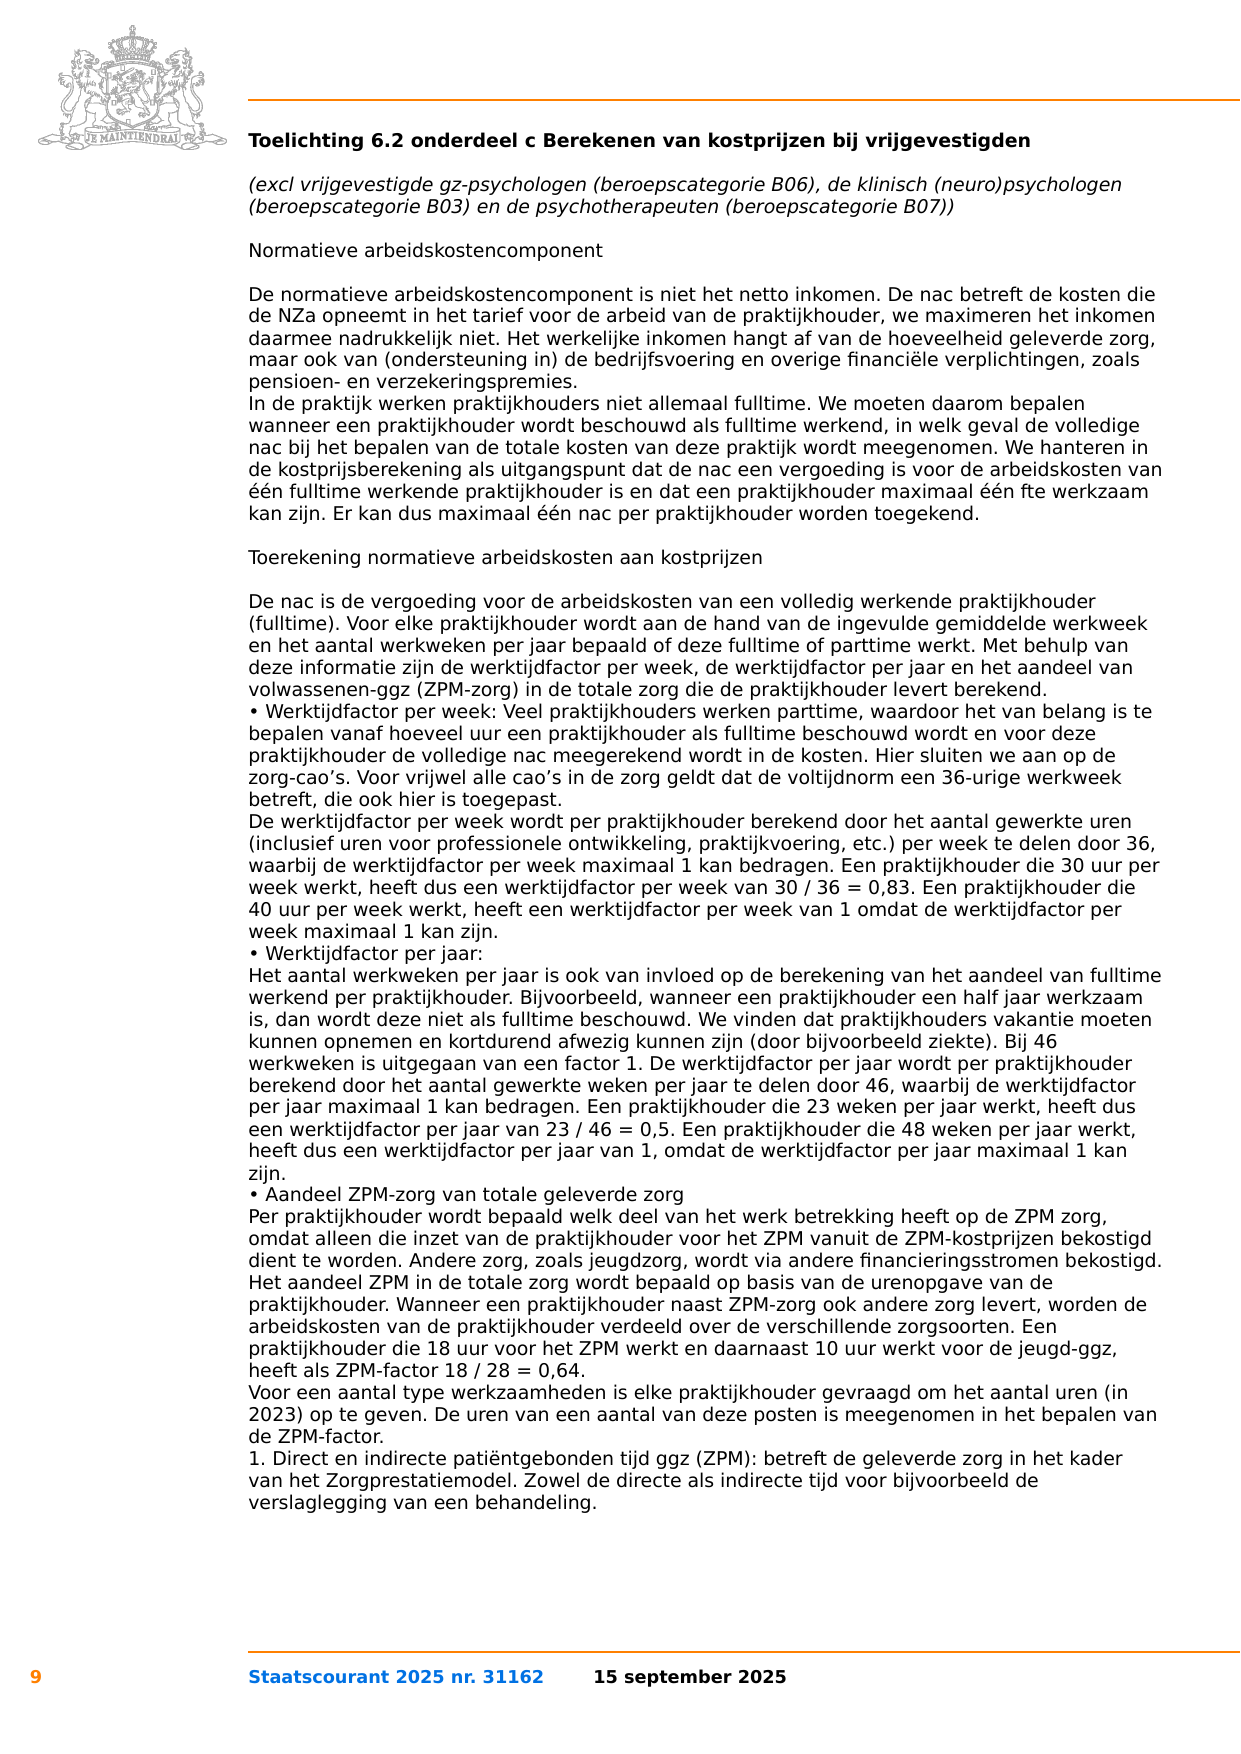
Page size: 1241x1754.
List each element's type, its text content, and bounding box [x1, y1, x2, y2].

text 1. Direct en indirecte patiëntgebonden tijd ggz (ZPM): betreft de geleverde zorg in het kader van het Zorgprestatiemodel. Zowel de directe als indirecte tijd voor bijvoorbeeld de verslaglegging van een behandeling. [248, 1448, 1163, 1514]
text • Aandeel ZPM-zorg van totale geleverde zorg [248, 1184, 1163, 1206]
text In de praktijk werken praktijkhouders niet allemaal fulltime. We moeten daarom bepalen wanneer een praktijkhouder wordt beschouwd als fulltime werkend, in welk geval de volledige nac bij het bepalen van de totale kosten van deze praktijk wordt meegenomen. We hanteren in de kostprijsberekening als uitgangspunt dat de nac een vergoeding is voor de arbeidskosten van één fulltime werkende praktijkhouder is en dat een praktijkhouder maximaal één fte werkzaam kan zijn. Er kan dus maximaal één nac per praktijkhouder worden toegekend. [248, 393, 1163, 525]
subtitle Normatieve arbeidskostencomponent [248, 239, 1163, 262]
text De normatieve arbeidskostencomponent is niet het netto inkomen. De nac betreft de kosten die de NZa opneemt in het tarief voor de arbeid van de praktijkhouder, we maximeren het inkomen daarmee nadrukkelijk niet. Het werkelijke inkomen hangt af van de hoeveelheid geleverde zorg, maar ook van (ondersteuning in) de bedrijfsvoering en overige financiële verplichtingen, zoals pensioen- en verzekeringspremies. [248, 283, 1163, 393]
text Het aantal werkweken per jaar is ook van invloed op de berekening van het aandeel van fulltime werkend per praktijkhouder. Bijvoorbeeld, wanneer een praktijkhouder een half jaar werkzaam is, dan wordt deze niet als fulltime beschouwd. We vinden dat praktijkhouders vakantie moeten kunnen opnemen en kortdurend afwezig kunnen zijn (door bijvoorbeeld ziekte). Bij 46 werkweken is uitgegaan van een factor 1. De werktijdfactor per jaar wordt per praktijkhouder berekend door het aantal gewerkte weken per jaar te delen door 46, waarbij de werktijdfactor per jaar maximaal 1 kan bedragen. Een praktijkhouder die 23 weken per jaar werkt, heeft dus een werktijdfactor per jaar van 23 / 46 = 0,5. Een praktijkhouder die 48 weken per jaar werkt, heeft dus een werktijdfactor per jaar van 1, omdat de werktijdfactor per jaar maximaal 1 kan zijn. [248, 964, 1163, 1184]
text Per praktijkhouder wordt bepaald welk deel van het werk betrekking heeft op de ZPM zorg, omdat alleen die inzet van de praktijkhouder voor het ZPM vanuit de ZPM-kostprijzen bekostigd dient te worden. Andere zorg, zoals jeugdzorg, wordt via andere financieringsstromen bekostigd. Het aandeel ZPM in de totale zorg wordt bepaald op basis van de urenopgave van de praktijkhouder. Wanneer een praktijkhouder naast ZPM-zorg ook andere zorg levert, worden de arbeidskosten van de praktijkhouder verdeeld over de verschillende zorgsoorten. Een praktijkhouder die 18 uur voor het ZPM werkt en daarnaast 10 uur werkt voor de jeugd-ggz, heeft als ZPM-factor 18 / 28 = 0,64. [248, 1206, 1163, 1382]
text De nac is de vergoeding voor de arbeidskosten van een volledig werkende praktijkhouder (fulltime). Voor elke praktijkhouder wordt aan de hand van de ingevulde gemiddelde werkweek en het aantal werkweken per jaar bepaald of deze fulltime of parttime werkt. Met behulp van deze informatie zijn de werktijdfactor per week, de werktijdfactor per jaar en het aandeel van volwassenen-ggz (ZPM-zorg) in de totale zorg die de praktijkhouder levert berekend. [248, 591, 1163, 701]
text Voor een aantal type werkzaamheden is elke praktijkhouder gevraagd om het aantal uren (in 2023) op te geven. De uren van een aantal van deze posten is meegenomen in het bepalen van de ZPM-factor. [248, 1382, 1163, 1448]
subtitle Toerekening normatieve arbeidskosten aan kostprijzen [248, 547, 1163, 569]
text • Werktijdfactor per jaar: [248, 943, 1163, 964]
picture [38, 25, 227, 150]
text De werktijdfactor per week wordt per praktijkhouder berekend door het aantal gewerkte uren (inclusief uren voor professionele ontwikkeling, praktijkvoering, etc.) per week te delen door 36, waarbij de werktijdfactor per week maximaal 1 kan bedragen. Een praktijkhouder die 30 uur per week werkt, heeft dus een werktijdfactor per week van 30 / 36 = 0,83. Een praktijkhouder die 40 uur per week werkt, heeft een werktijdfactor per week van 1 omdat de werktijdfactor per week maximaal 1 kan zijn. [248, 811, 1163, 943]
subtitle (excl vrijgevestigde gz-psychologen (beroepscategorie B06), de klinisch (neuro)psychologen (beroepscategorie B03) en de psychotherapeuten (beroepscategorie B07)) [248, 174, 1163, 218]
text • Werktijdfactor per week: Veel praktijkhouders werken parttime, waardoor het van belang is te bepalen vanaf hoeveel uur een praktijkhouder als fulltime beschouwd wordt en voor deze praktijkhouder de volledige nac meegerekend wordt in de kosten. Hier sluiten we aan op de zorg-cao’s. Voor vrijwel alle cao’s in de zorg geldt dat de voltijdnorm een 36-urige werkweek betreft, die ook hier is toegepast. [248, 701, 1163, 811]
subtitle Toelichting 6.2 onderdeel c Berekenen van kostprijzen bij vrijgevestigden [248, 130, 1163, 152]
